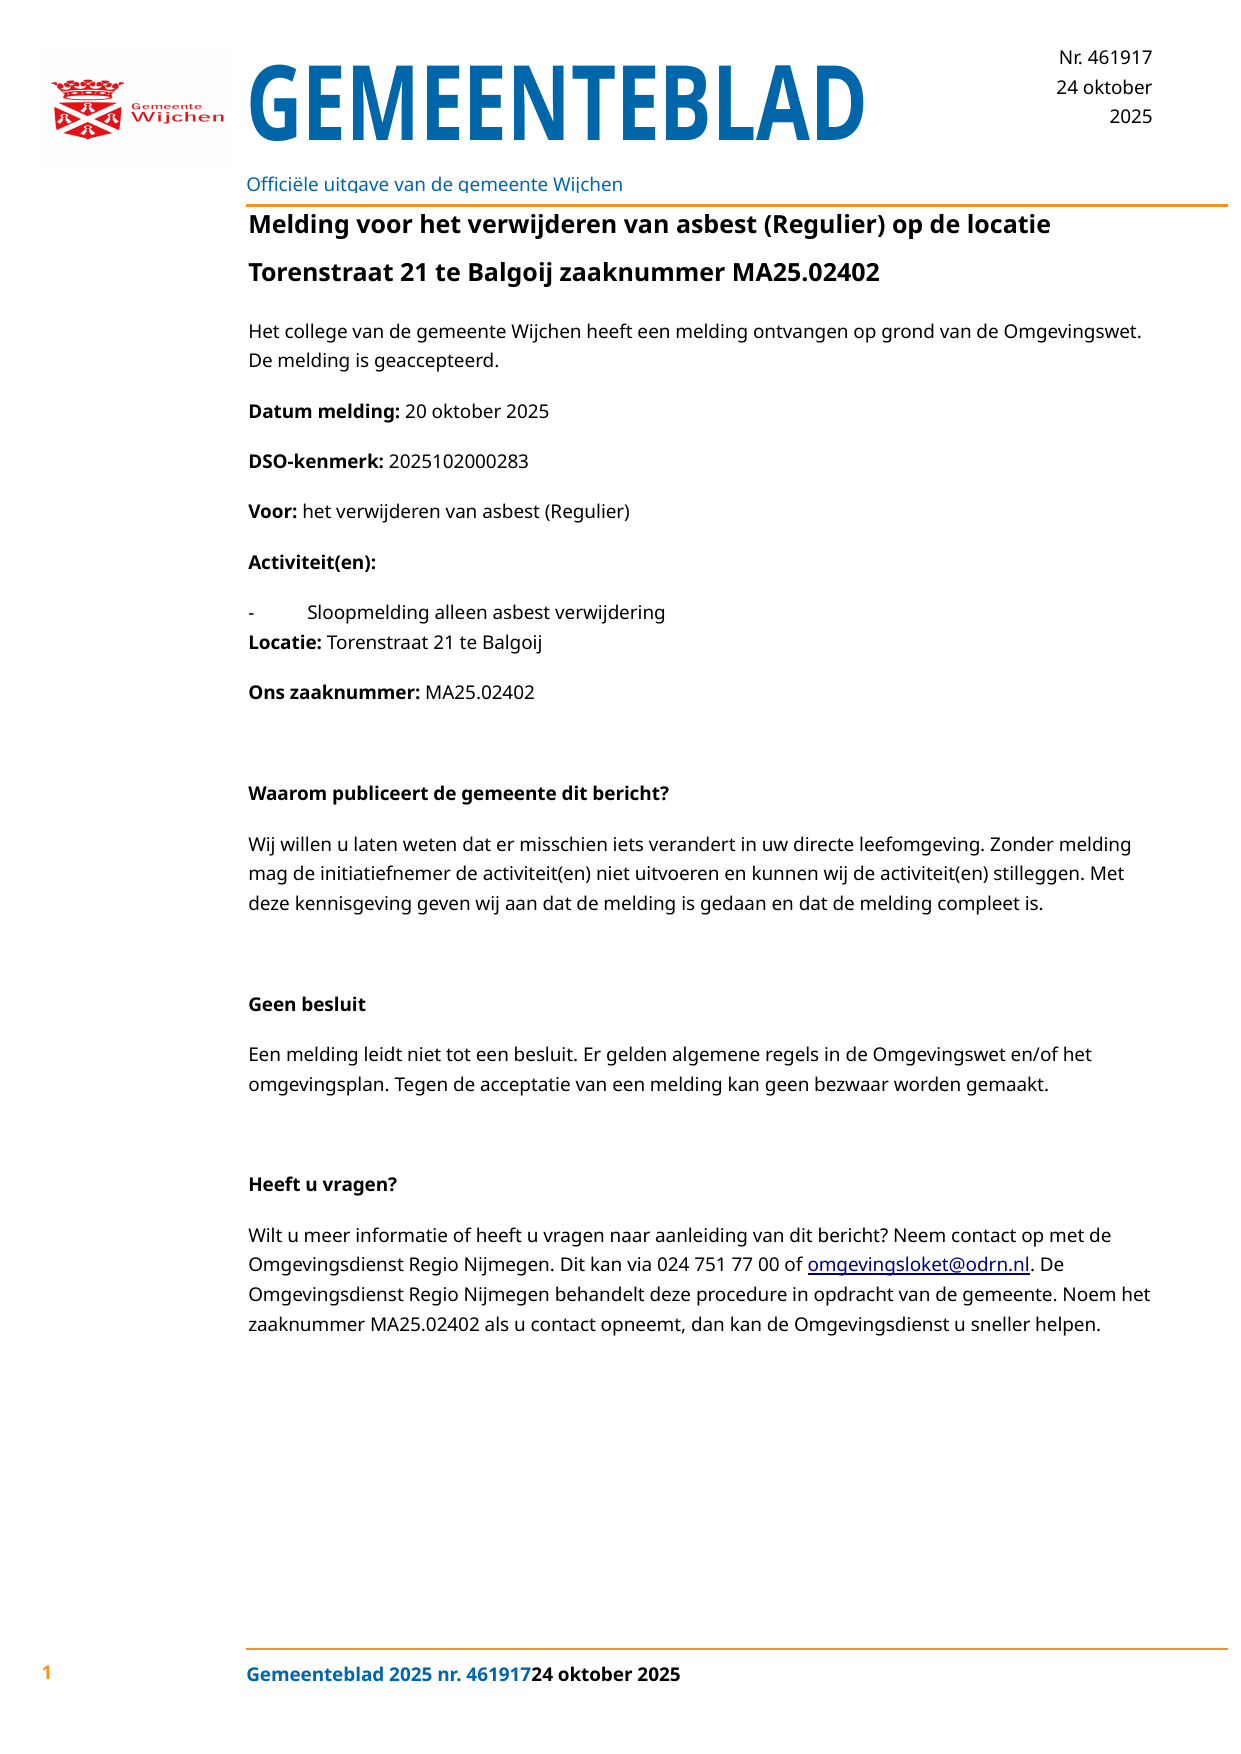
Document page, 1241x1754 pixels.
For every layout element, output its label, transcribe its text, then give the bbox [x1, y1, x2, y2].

text Heeft u vragen? [248, 1172, 1152, 1197]
text Wij willen u laten weten dat er misschien iets verandert in uw directe leefomgeving. Zonder melding mag de initiatiefnemer de activiteit(en) niet uitvoeren en kunnen wij de activiteit(en) stilleggen. Met deze kennisgeving geven wij aan dat de melding is gedaan en dat de melding compleet is. [248, 831, 1152, 916]
text Melding voor het verwijderen van asbest (Regulier) op de locatie Torenstraat 21 te Balgoij zaaknummer MA25.02402 [248, 207, 1152, 288]
text Het college van de gemeente Wijchen heeft een melding ontvangen op grond van de Omgevingswet. De melding is geaccepteerd. [248, 318, 1152, 373]
list Sloopmelding alleen asbest verwijdering [248, 599, 1152, 625]
text Ons zaaknummer: MA25.02402 [248, 679, 1152, 705]
text Locatie: Torenstraat 21 te Balgoij [248, 629, 1152, 655]
text Geen besluit [248, 991, 1152, 1017]
text Activiteit(en): [248, 549, 1152, 575]
text Wilt u meer informatie of heeft u vragen naar aanleiding van dit bericht? Neem contact op met de Omgevingsdienst Regio Nijmegen. Dit kan via 024 751 77 00 of omgevingsloket@odrn.nl. De Omgevingsdienst Regio Nijmegen behandelt deze procedure in opdracht van de gemeente. Noem het zaaknummer MA25.02402 als u contact opneemt, dan kan de Omgevingsdienst u sneller helpen. [248, 1222, 1152, 1337]
picture [41, 47, 231, 172]
text Een melding leidt niet tot een besluit. Er gelden algemene regels in de Omgevingswet en/of het omgevingsplan. Tegen de acceptatie van een melding kan geen bezwaar worden gemaakt. [248, 1041, 1152, 1097]
text DSO-kenmerk: 2025102000283 [248, 448, 1152, 474]
text Datum melding: 20 oktober 2025 [248, 398, 1152, 424]
text Voor: het verwijderen van asbest (Regulier) [248, 499, 1152, 524]
text Waarom publiceert de gemeente dit bericht? [248, 780, 1152, 806]
